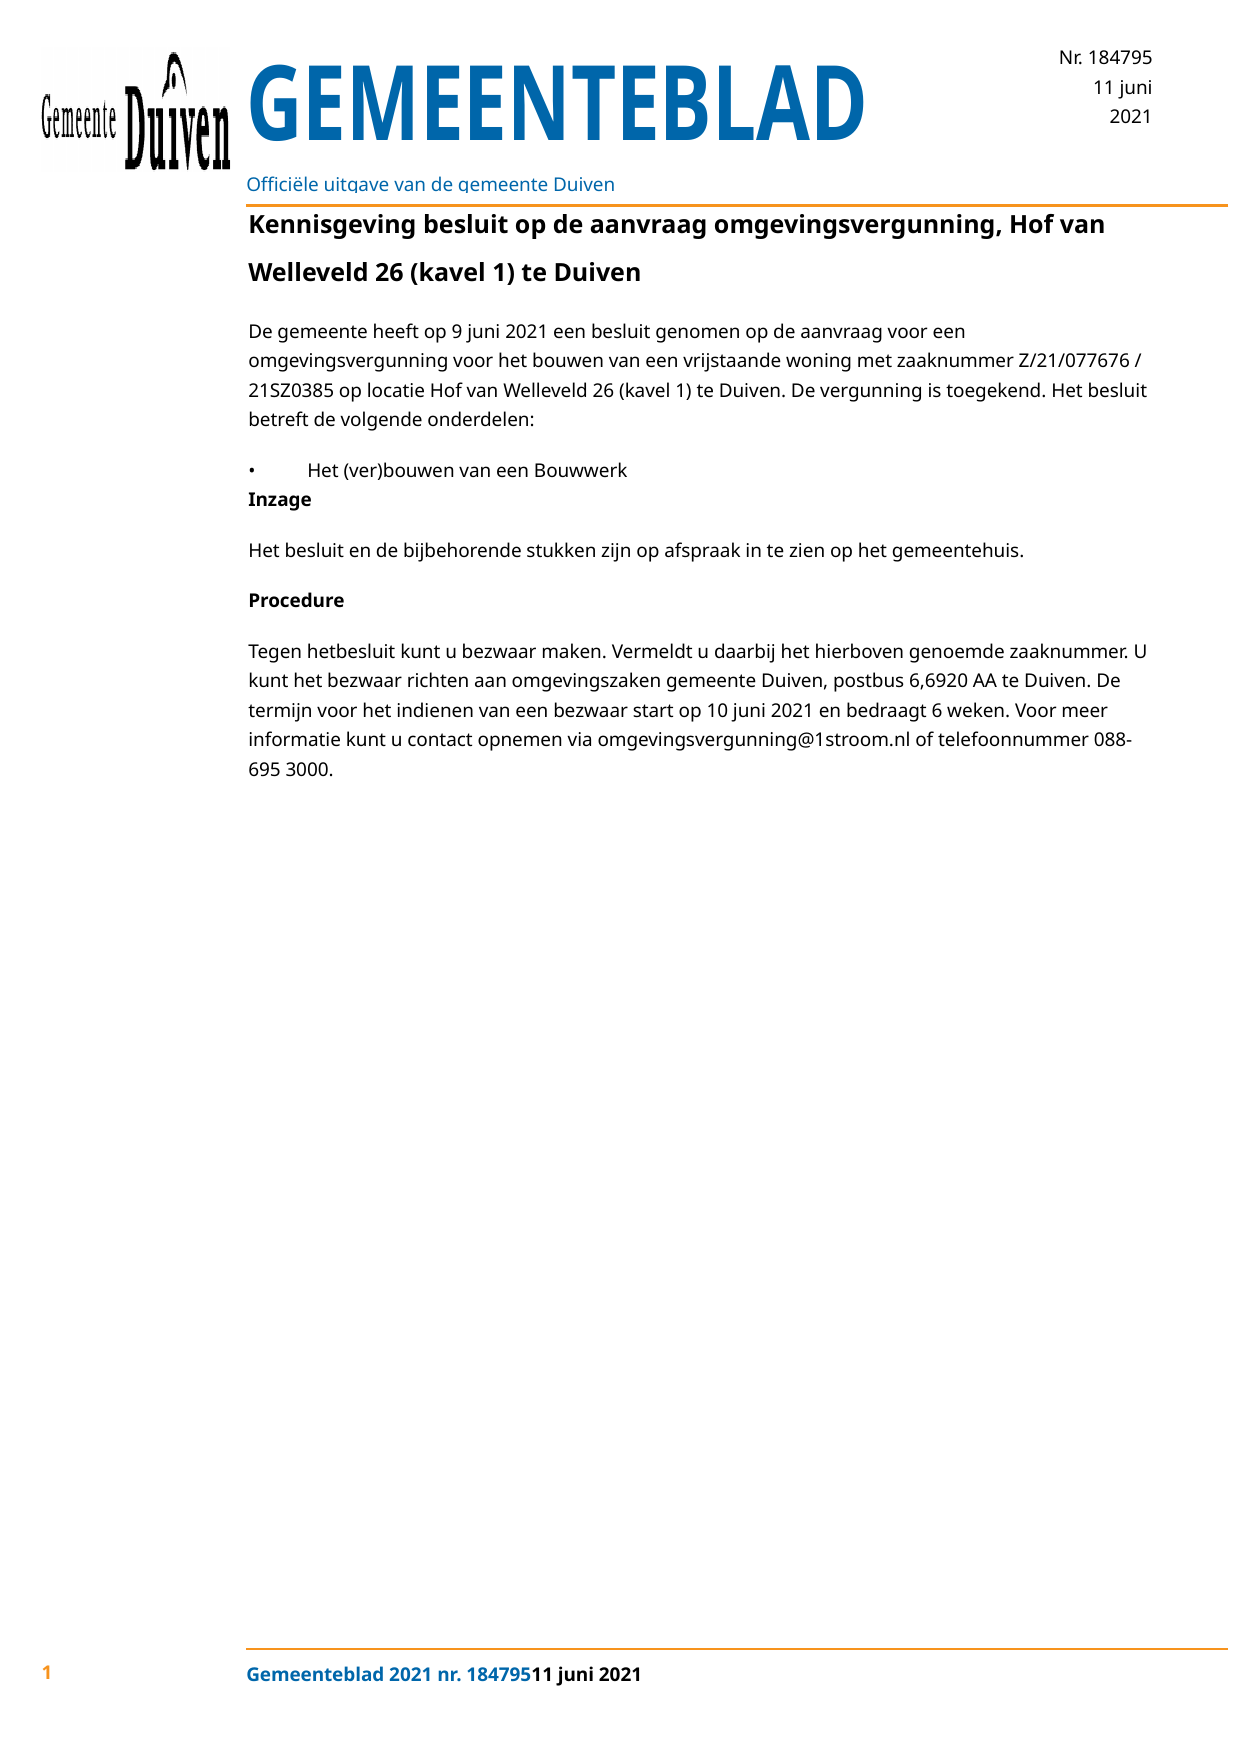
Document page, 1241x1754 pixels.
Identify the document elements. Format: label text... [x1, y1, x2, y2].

text Kennisgeving besluit op de aanvraag omgevingsvergunning, Hof van Welleveld 26 (kavel 1) te Duiven [248, 207, 1152, 288]
list Het (ver)bouwen van een Bouwwerk [248, 457, 1152, 483]
picture [41, 47, 231, 172]
text Procedure [248, 587, 1152, 613]
text Inzage [248, 487, 1152, 512]
text Tegen hetbesluit kunt u bezwaar maken. Vermeldt u daarbij het hierboven genoemde zaaknummer. U kunt het bezwaar richten aan omgevingszaken gemeente Duiven, postbus 6,6920 AA te Duiven. De termijn voor het indienen van een bezwaar start op 10 juni 2021 en bedraagt 6 weken. Voor meer informatie kunt u contact opnemen via omgevingsvergunning@1stroom.nl of telefoonnummer 088-695 3000. [248, 638, 1152, 782]
text De gemeente heeft op 9 juni 2021 een besluit genomen op de aanvraag voor een omgevingsvergunning voor het bouwen van een vrijstaande woning met zaaknummer Z/21/077676 / 21SZ0385 op locatie Hof van Welleveld 26 (kavel 1) te Duiven. De vergunning is toegekend. Het besluit betreft de volgende onderdelen: [248, 318, 1152, 432]
text Het besluit en de bijbehorende stukken zijn op afspraak in te zien op het gemeentehuis. [248, 537, 1152, 563]
